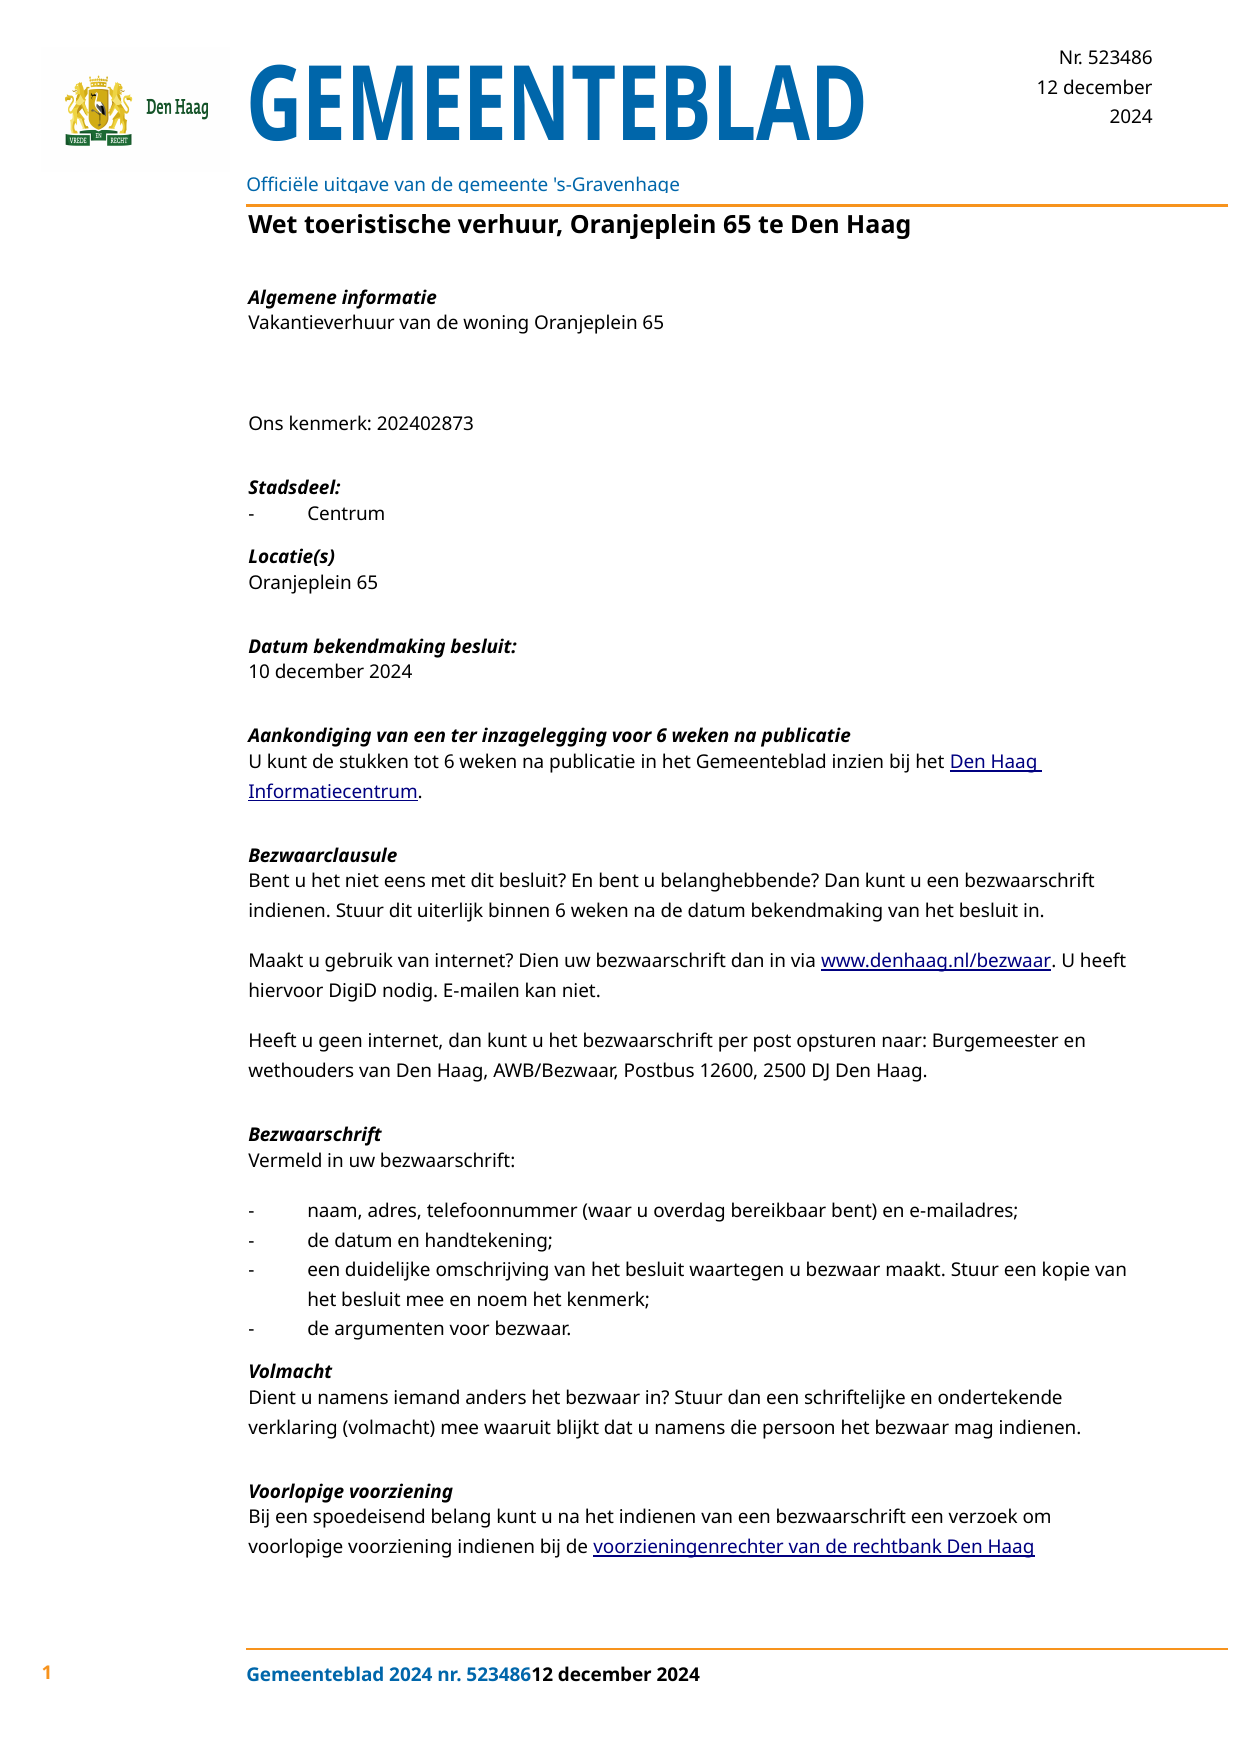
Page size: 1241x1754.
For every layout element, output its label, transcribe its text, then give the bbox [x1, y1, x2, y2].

text Stadsdeel: [248, 474, 1152, 500]
list naam, adres, telefoonnummer (waar u overdag bereikbaar bent) en e-mailadres; [248, 1197, 1152, 1223]
text Datum bekendmaking besluit: [248, 633, 1152, 659]
text Heeft u geen internet, dan kunt u het bezwaarschrift per post opsturen naar: Burgemeester en wethouders van Den Haag, AWB/Bezwaar, Postbus 12600, 2500 DJ Den Haag. [248, 1028, 1152, 1083]
text U kunt de stukken tot 6 weken na publicatie in het Gemeenteblad inzien bij het Den Haag Informatiecentrum. [248, 748, 1152, 804]
text Algemene informatie [248, 284, 1152, 309]
text Locatie(s) [248, 543, 1152, 569]
list een duidelijke omschrijving van het besluit waartegen u bezwaar maakt. Stuur een kopie van het besluit mee en noem het kenmerk; [248, 1256, 1152, 1312]
picture [41, 47, 231, 172]
text Bezwaarclausule [248, 842, 1152, 868]
text Bezwaarschrift [248, 1121, 1152, 1147]
text Dient u namens iemand anders het bezwaar in? Stuur dan een schriftelijke en ondertekende verklaring (volmacht) mee waaruit blijkt dat u namens die persoon het bezwaar mag indienen. [248, 1384, 1152, 1440]
text Ons kenmerk: 202402873 [248, 410, 1152, 436]
text Volmacht [248, 1359, 1152, 1384]
text Vakantieverhuur van de woning Oranjeplein 65 [248, 309, 1152, 335]
list de datum en handtekening; [248, 1227, 1152, 1253]
text Voorlopige voorziening [248, 1478, 1152, 1504]
text Vermeld in uw bezwaarschrift: [248, 1147, 1152, 1173]
list de argumenten voor bezwaar. [248, 1316, 1152, 1341]
text 10 december 2024 [248, 659, 1152, 684]
text Aankondiging van een ter inzagelegging voor 6 weken na publicatie [248, 723, 1152, 748]
text Bij een spoedeisend belang kunt u na het indienen van een bezwaarschrift een verzoek om voorlopige voorziening indienen bij de voorzieningenrechter van de rechtbank Den Haag [248, 1504, 1152, 1559]
text Maakt u gebruik van internet? Dien uw bezwaarschrift dan in via www.denhaag.nl/bezwaar. U heeft hiervoor DigiD nodig. E-mailen kan niet. [248, 948, 1152, 1003]
text Oranjeplein 65 [248, 569, 1152, 595]
text Wet toeristische verhuur, Oranjeplein 65 te Den Haag [248, 207, 1152, 241]
text Bent u het niet eens met dit besluit? En bent u belanghebbende? Dan kunt u een bezwaarschrift indienen. Stuur dit uiterlijk binnen 6 weken na de datum bekendmaking van het besluit in. [248, 868, 1152, 923]
list Centrum [248, 500, 1152, 526]
